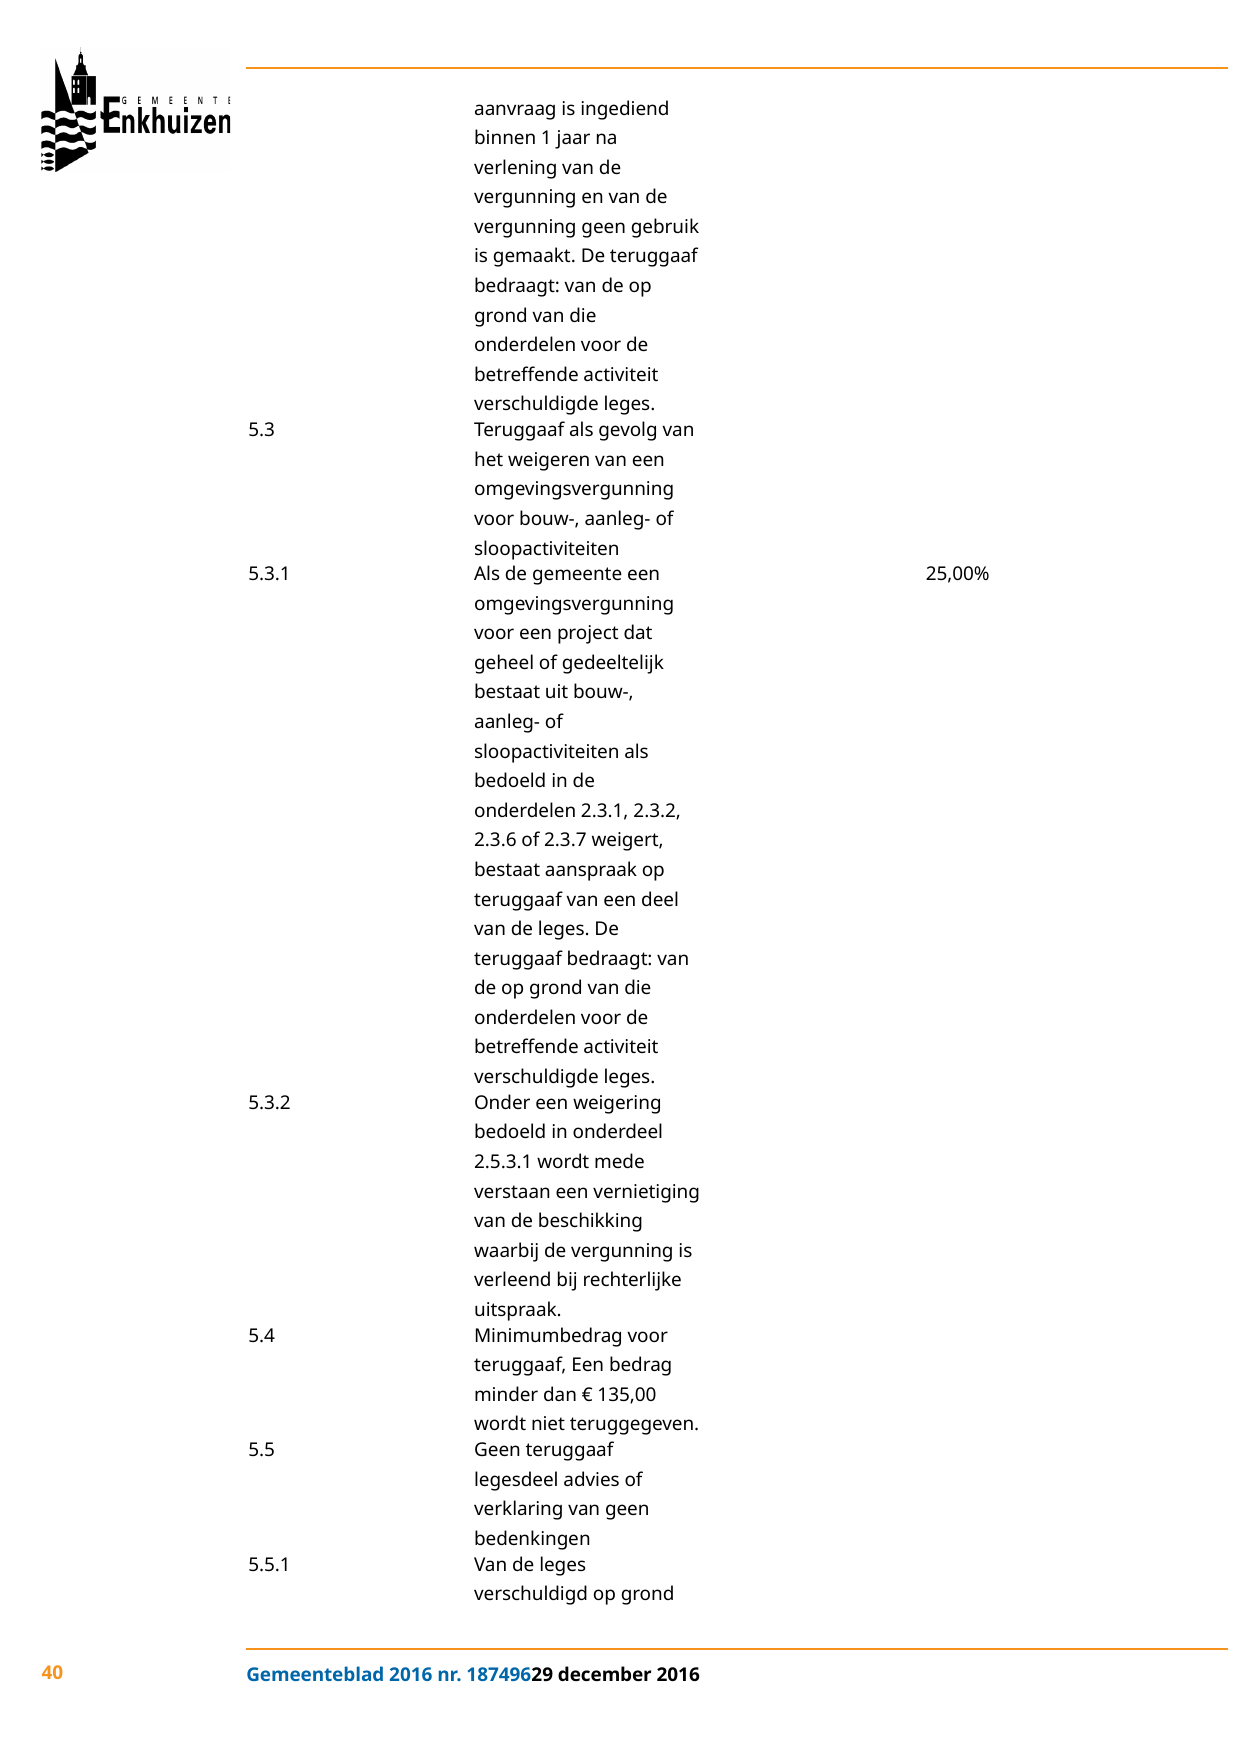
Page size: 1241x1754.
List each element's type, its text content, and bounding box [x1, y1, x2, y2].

table_cell [926, 1322, 1152, 1436]
picture [41, 47, 231, 172]
table_cell 5.3.1 [248, 560, 474, 1089]
table_cell 5.3 [248, 416, 474, 560]
table_cell Van de leges verschuldigd op grond [474, 1551, 700, 1606]
table_cell Geen teruggaaf legesdeel advies of verklaring van geen bedenkingen [474, 1436, 700, 1551]
table_cell [700, 1551, 926, 1606]
table_cell [248, 95, 474, 416]
table_cell [926, 1551, 1152, 1606]
table_cell aanvraag is ingediend binnen 1 jaar na verlening van de vergunning en van de vergunning geen gebruik is gemaakt. De teruggaaf bedraagt: van de op grond van die onderdelen voor de betreffende activiteit verschuldigde leges. [474, 95, 700, 416]
table_cell [700, 416, 926, 560]
table_cell 5.5 [248, 1436, 474, 1551]
table_cell 25,00% [926, 560, 1152, 1089]
table_cell [926, 416, 1152, 560]
table_cell [700, 1322, 926, 1436]
table_cell 5.5.1 [248, 1551, 474, 1606]
table_cell 5.3.2 [248, 1089, 474, 1322]
table_cell [700, 1089, 926, 1322]
table_cell Onder een weigering bedoeld in onderdeel 2.5.3.1 wordt mede verstaan een vernietiging van de beschikking waarbij de vergunning is verleend bij rechterlijke uitspraak. [474, 1089, 700, 1322]
table_cell Als de gemeente een omgevingsvergunning voor een project dat geheel of gedeeltelijk bestaat uit bouw-, aanleg- of sloopactiviteiten als bedoeld in de onderdelen 2.3.1, 2.3.2, 2.3.6 of 2.3.7 weigert, bestaat aanspraak op teruggaaf van een deel van de leges. De teruggaaf bedraagt: van de op grond van die onderdelen voor de betreffende activiteit verschuldigde leges. [474, 560, 700, 1089]
table_cell [926, 95, 1152, 416]
table_cell [700, 560, 926, 1089]
table_cell [926, 1089, 1152, 1322]
table_cell [926, 1436, 1152, 1551]
table_cell [700, 95, 926, 416]
table_cell [700, 1436, 926, 1551]
table_cell 5.4 [248, 1322, 474, 1436]
table_cell Teruggaaf als gevolg van het weigeren van een omgevingsvergunning voor bouw-, aanleg- of sloopactiviteiten [474, 416, 700, 560]
table_cell Minimumbedrag voor teruggaaf, Een bedrag minder dan € 135,00 wordt niet teruggegeven. [474, 1322, 700, 1436]
